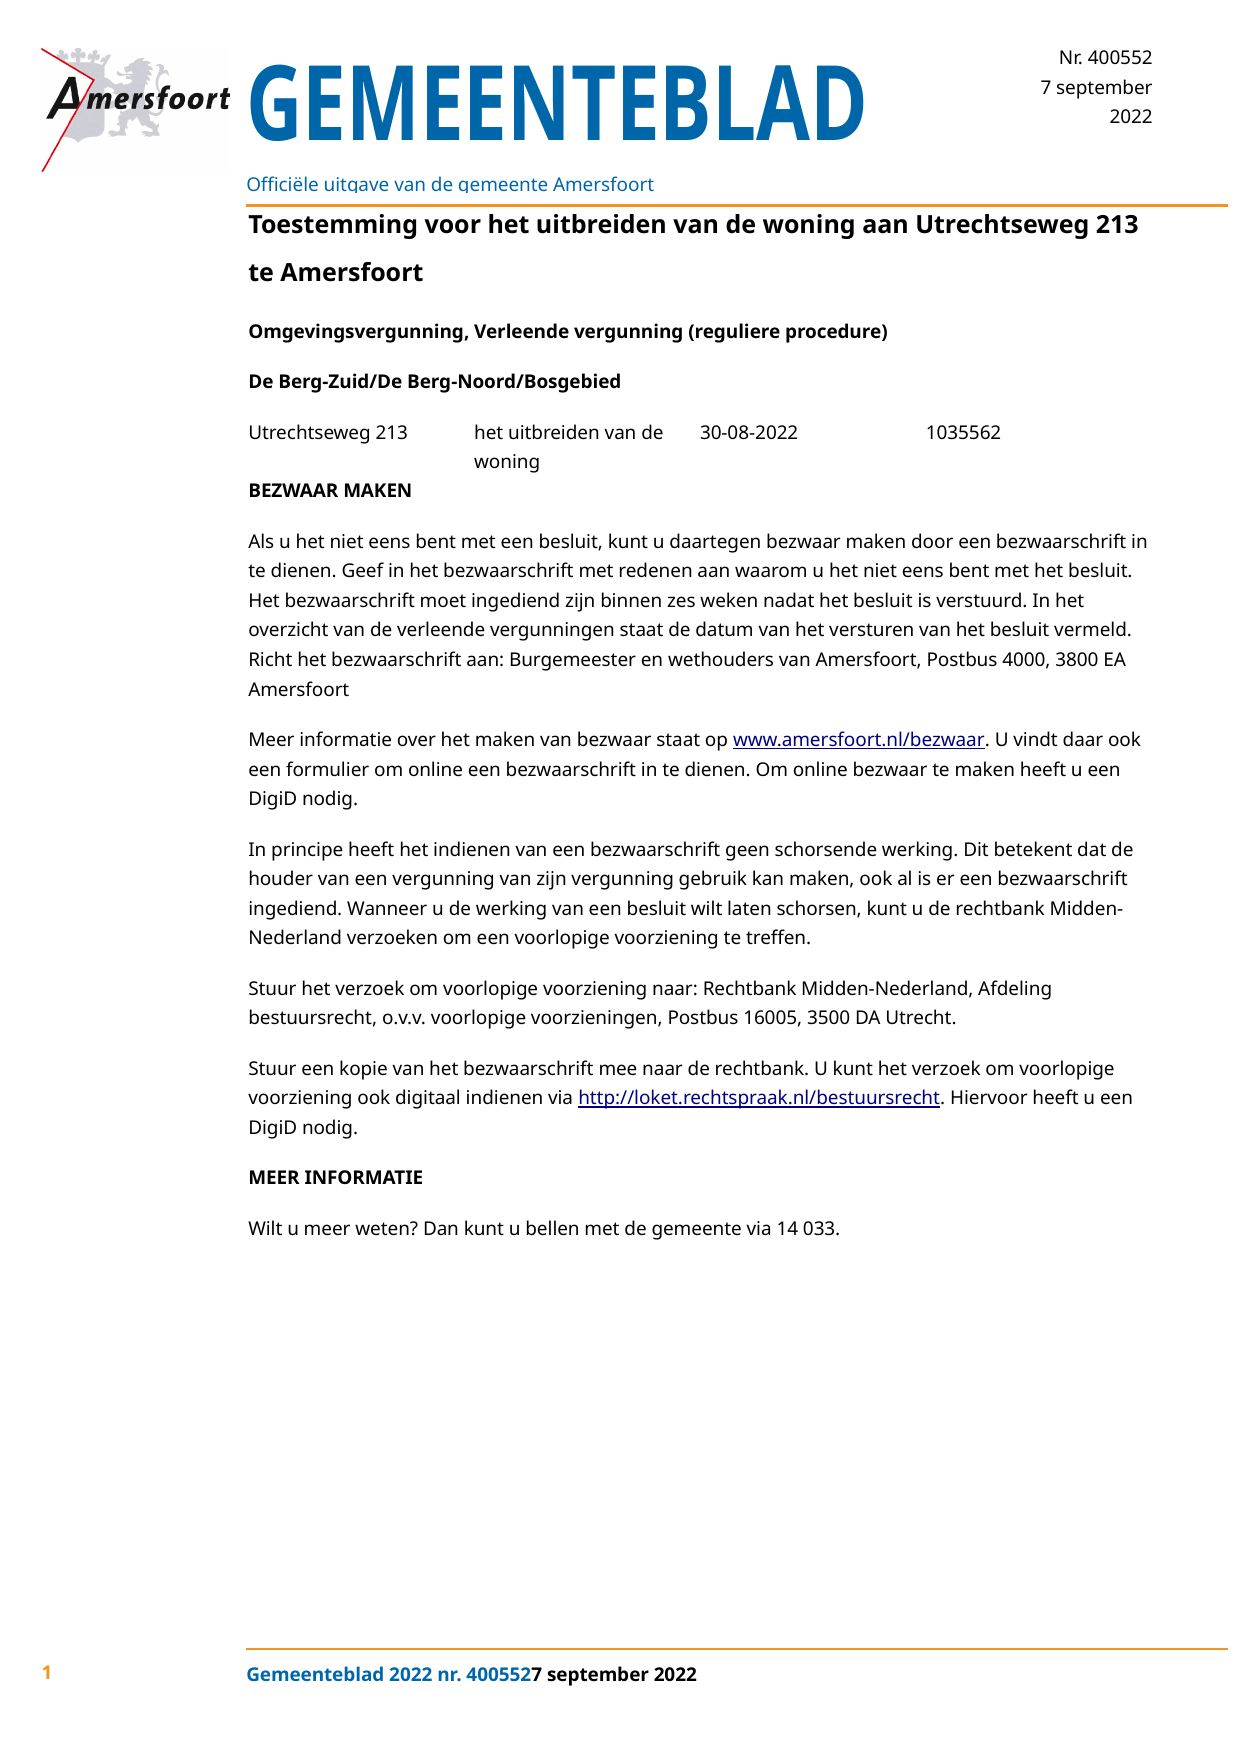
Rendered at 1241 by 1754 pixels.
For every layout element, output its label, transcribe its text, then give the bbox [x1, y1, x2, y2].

table_header Utrechtseweg 213 [248, 419, 474, 474]
text De Berg-Zuid/De Berg-Noord/Bosgebied [248, 368, 1152, 394]
text Als u het niet eens bent met een besluit, kunt u daartegen bezwaar maken door een bezwaarschrift in te dienen. Geef in het bezwaarschrift met redenen aan waarom u het niet eens bent met het besluit. Het bezwaarschrift moet ingediend zijn binnen zes weken nadat het besluit is verstuurd. In het overzicht van de verleende vergunningen staat de datum van het versturen van het besluit vermeld. Richt het bezwaarschrift aan: Burgemeester en wethouders van Amersfoort, Postbus 4000, 3800 EA Amersfoort [248, 528, 1152, 701]
text Omgevingsvergunning, Verleende vergunning (reguliere procedure) [248, 318, 1152, 344]
table_header 1035562 [926, 419, 1152, 474]
text In principe heeft het indienen van een bezwaarschrift geen schorsende werking. Dit betekent dat de houder van een vergunning van zijn vergunning gebruik kan maken, ook al is er een bezwaarschrift ingediend. Wanneer u de werking van een besluit wilt laten schorsen, kunt u de rechtbank Midden-Nederland verzoeken om een voorlopige voorziening te treffen. [248, 836, 1152, 950]
text Stuur een kopie van het bezwaarschrift mee naar de rechtbank. U kunt het verzoek om voorlopige voorziening ook digitaal indienen via http://loket.rechtspraak.nl/bestuursrecht. Hiervoor heeft u een DigiD nodig. [248, 1055, 1152, 1140]
picture [41, 47, 231, 172]
text Meer informatie over het maken van bezwaar staat op www.amersfoort.nl/bezwaar. U vindt daar ook een formulier om online een bezwaarschrift in te dienen. Om online bezwaar te maken heeft u een DigiD nodig. [248, 726, 1152, 811]
text Wilt u meer weten? Dan kunt u bellen met de gemeente via 14 033. [248, 1215, 1152, 1241]
text Stuur het verzoek om voorlopige voorziening naar: Rechtbank Midden-Nederland, Afdeling bestuursrecht, o.v.v. voorlopige voorzieningen, Postbus 16005, 3500 DA Utrecht. [248, 975, 1152, 1030]
table_header het uitbreiden van de woning [474, 419, 700, 474]
text Toestemming voor het uitbreiden van de woning aan Utrechtseweg 213 te Amersfoort [248, 207, 1152, 288]
text MEER INFORMATIE [248, 1164, 1152, 1190]
table_header 30-08-2022 [700, 419, 926, 474]
text BEZWAAR MAKEN [248, 477, 1152, 503]
